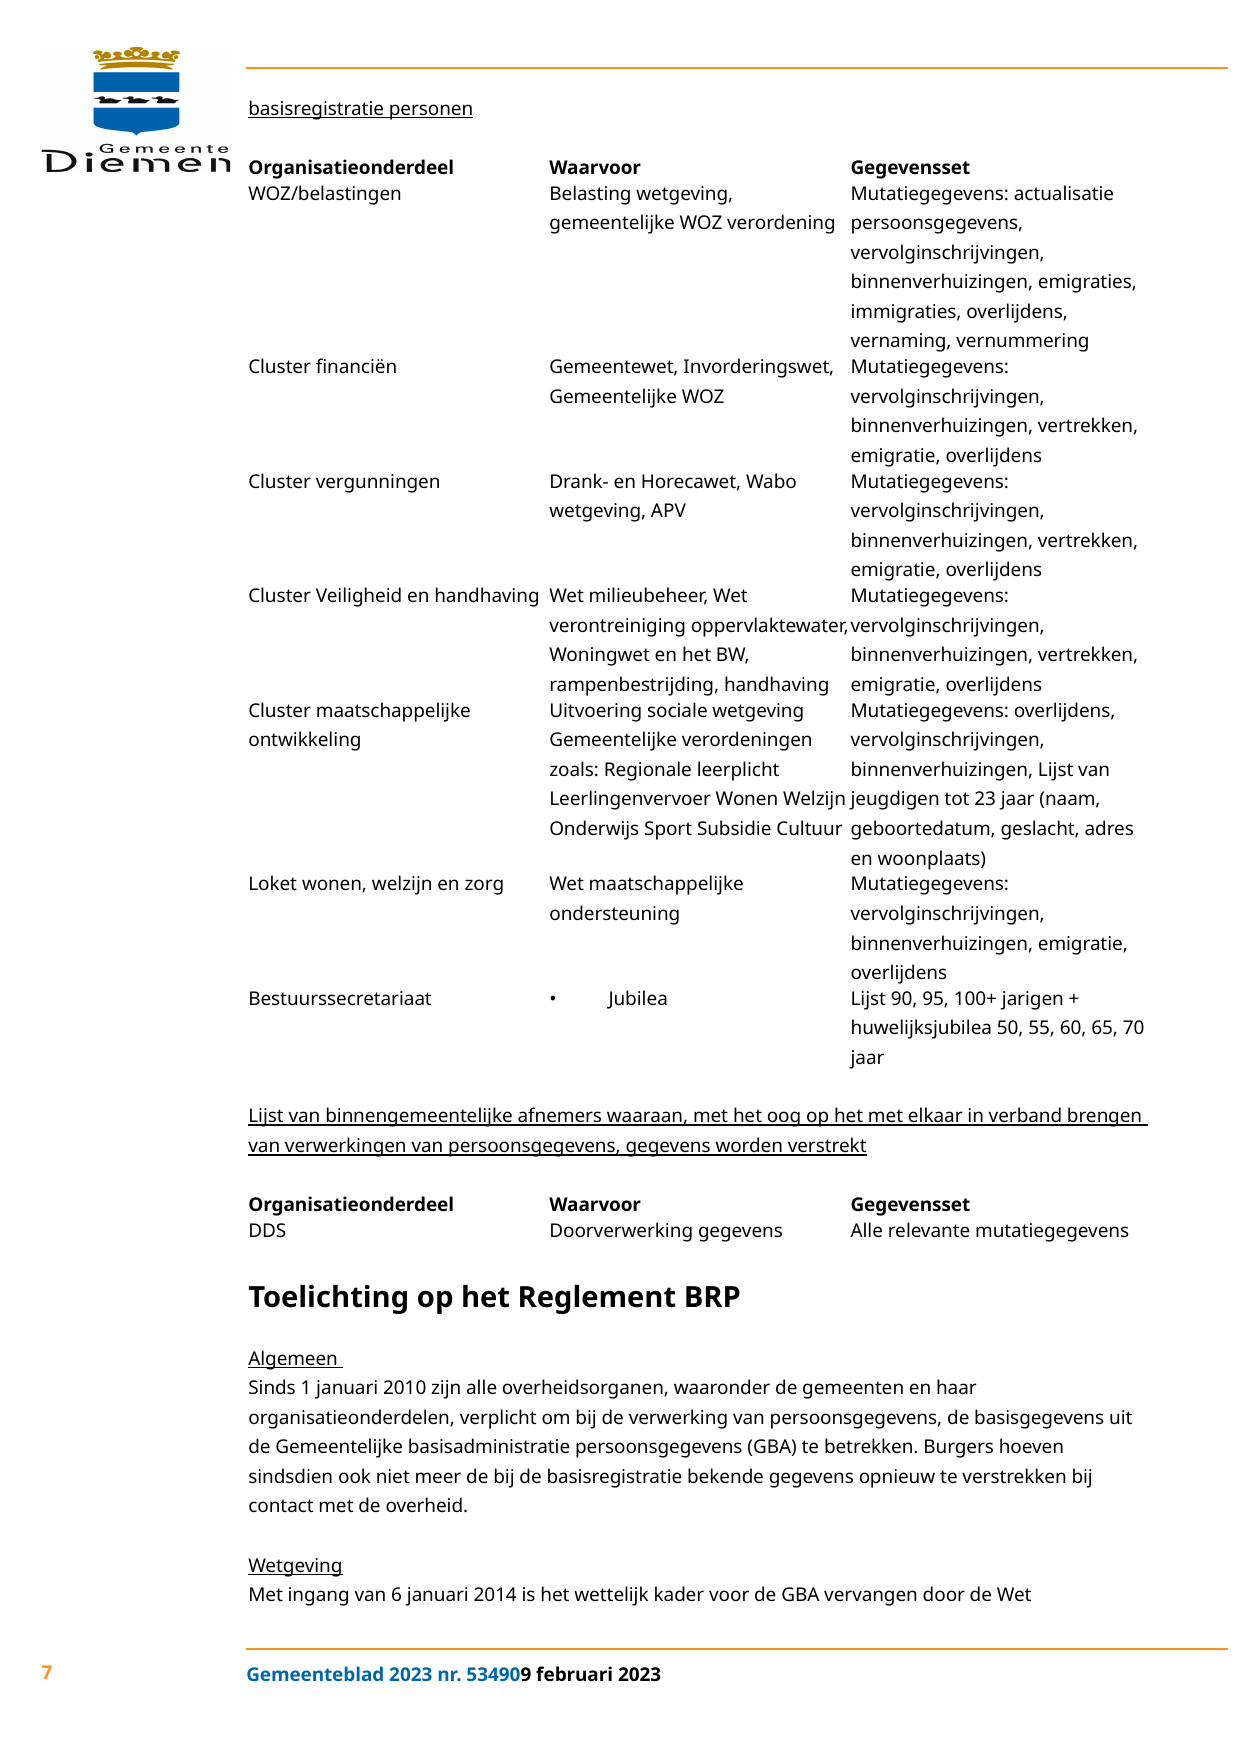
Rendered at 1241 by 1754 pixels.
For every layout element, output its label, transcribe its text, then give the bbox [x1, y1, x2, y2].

table_cell DDS [248, 1217, 549, 1243]
table_header Organisatieonderdeel [248, 1192, 549, 1217]
picture [41, 47, 231, 172]
table_cell Cluster vergunningen [248, 468, 549, 582]
table_cell Mutatiegegevens: vervolginschrijvingen, binnenverhuizingen, vertrekken, emigratie, overlijdens [850, 583, 1152, 697]
table_cell Gemeentewet, Invorderingswet, Gemeentelijke WOZ [549, 354, 850, 468]
table_cell Bestuurssecretariaat [248, 985, 549, 1070]
table_cell Uitvoering sociale wetgeving Gemeentelijke verordeningen zoals: Regionale leerplicht Leerlingenvervoer Wonen Welzijn Onderwijs Sport Subsidie Cultuur [549, 697, 850, 871]
table_cell Mutatiegegevens: vervolginschrijvingen, binnenverhuizingen, vertrekken, emigratie, overlijdens [850, 468, 1152, 582]
table_cell Cluster maatschappelijke ontwikkeling [248, 697, 549, 871]
text Toelichting op het Reglement BRP [248, 1276, 1152, 1316]
text Sinds 1 januari 2010 zijn alle overheidsorganen, waaronder de gemeenten en haar organisatieonderdelen, verplicht om bij de verwerking van persoonsgegevens, de basisgegevens uit de Gemeentelijke basisadministratie persoonsgegevens (GBA) te betrekken. Burgers hoeven sindsdien ook niet meer de bij de basisregistratie bekende gegevens opnieuw te verstrekken bij contact met de overheid. [248, 1374, 1152, 1518]
table_cell Drank- en Horecawet, Wabo wetgeving, APV [549, 468, 850, 582]
table_cell Jubilea [549, 985, 850, 1070]
table_header Gegevensset [850, 154, 1152, 180]
table_cell Alle relevante mutatiegegevens [850, 1217, 1152, 1243]
table_cell Mutatiegegevens: vervolginschrijvingen, binnenverhuizingen, emigratie, overlijdens [850, 871, 1152, 985]
text Lijst van binnengemeentelijke afnemers waaraan, met het oog op het met elkaar in verband brengen van verwerkingen van persoonsgegevens, gegevens worden verstrekt [248, 1103, 1152, 1158]
table_cell Lijst 90, 95, 100+ jarigen + huwelijksjubilea 50, 55, 60, 65, 70 jaar [850, 985, 1152, 1070]
table_header Waarvoor [549, 1192, 850, 1217]
table_cell Mutatiegegevens: vervolginschrijvingen, binnenverhuizingen, vertrekken, emigratie, overlijdens [850, 354, 1152, 468]
table_cell Wet milieubeheer, Wet verontreiniging oppervlaktewater, Woningwet en het BW, rampenbestrijding, handhaving [549, 583, 850, 697]
table_cell Mutatiegegevens: overlijdens, vervolginschrijvingen, binnenverhuizingen, Lijst van jeugdigen tot 23 jaar (naam, geboortedatum, geslacht, adres en woonplaats) [850, 697, 1152, 871]
table_cell Belasting wetgeving, gemeentelijke WOZ verordening [549, 180, 850, 353]
table_cell Doorverwerking gegevens [549, 1217, 850, 1243]
table_header Gegevensset [850, 1192, 1152, 1217]
table_cell Loket wonen, welzijn en zorg [248, 871, 549, 985]
table_cell Cluster financiën [248, 354, 549, 468]
text Wetgeving [248, 1552, 1152, 1577]
table_cell Wet maatschappelijke ondersteuning [549, 871, 850, 985]
table_cell Cluster Veiligheid en handhaving [248, 583, 549, 697]
table_cell WOZ/belastingen [248, 180, 549, 353]
table_header Organisatieonderdeel [248, 154, 549, 180]
table_header Waarvoor [549, 154, 850, 180]
table_cell Mutatiegegevens: actualisatie persoonsgegevens, vervolginschrijvingen, binnenverhuizingen, emigraties, immigraties, overlijdens, vernaming, vernummering [850, 180, 1152, 353]
text Algemeen [248, 1345, 1152, 1370]
text basisregistratie personen [248, 95, 1152, 121]
text Met ingang van 6 januari 2014 is het wettelijk kader voor de GBA vervangen door de Wet [248, 1581, 1152, 1607]
